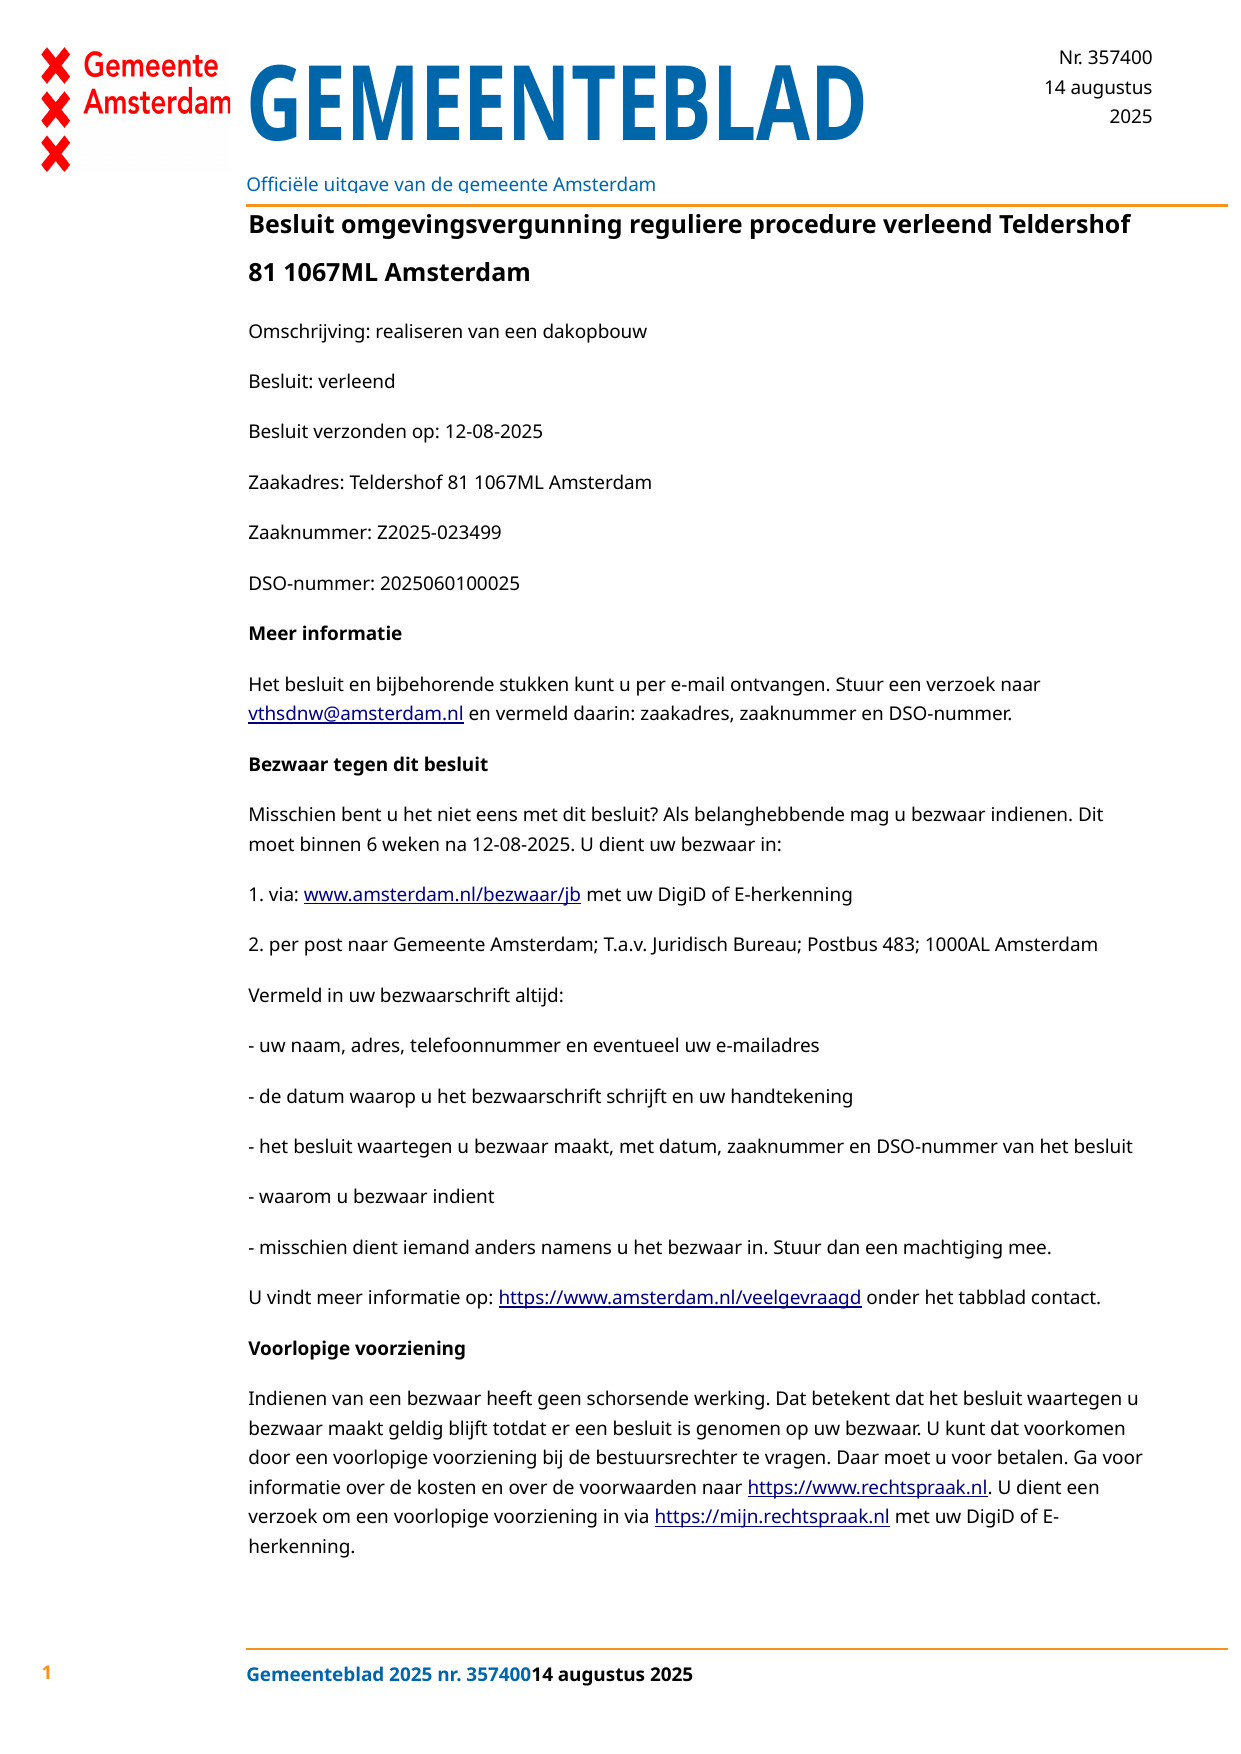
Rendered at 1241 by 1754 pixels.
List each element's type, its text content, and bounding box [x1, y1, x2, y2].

text Besluit: verleend [248, 368, 1152, 394]
text - uw naam, adres, telefoonnummer en eventueel uw e-mailadres [248, 1032, 1152, 1058]
text Besluit omgevingsvergunning reguliere procedure verleend Teldershof 81 1067ML Amsterdam [248, 207, 1152, 288]
text Bezwaar tegen dit besluit [248, 751, 1152, 777]
text Besluit verzonden op: 12-08-2025 [248, 419, 1152, 444]
text Misschien bent u het niet eens met dit besluit? Als belanghebbende mag u bezwaar indienen. Dit moet binnen 6 weken na 12-08-2025. U dient uw bezwaar in: [248, 801, 1152, 857]
text U vindt meer informatie op: https://www.amsterdam.nl/veelgevraagd onder het tabblad contact. [248, 1284, 1152, 1310]
text 1. via: www.amsterdam.nl/bezwaar/jb met uw DigiD of E-herkenning [248, 881, 1152, 907]
text Het besluit en bijbehorende stukken kunt u per e-mail ontvangen. Stuur een verzoek naar vthsdnw@amsterdam.nl en vermeld daarin: zaakadres, zaaknummer en DSO-nummer. [248, 671, 1152, 726]
text DSO-nummer: 2025060100025 [248, 570, 1152, 596]
text Indienen van een bezwaar heeft geen schorsende werking. Dat betekent dat het besluit waartegen u bezwaar maakt geldig blijft totdat er een besluit is genomen op uw bezwaar. U kunt dat voorkomen door een voorlopige voorziening bij de bestuursrechter te vragen. Daar moet u voor betalen. Ga voor informatie over de kosten en over de voorwaarden naar https://www.rechtspraak.nl. U dient een verzoek om een voorlopige voorziening in via https://mijn.rechtspraak.nl met uw DigiD of E-herkenning. [248, 1385, 1152, 1559]
text Vermeld in uw bezwaarschrift altijd: [248, 982, 1152, 1008]
picture [41, 47, 231, 172]
text 2. per post naar Gemeente Amsterdam; T.a.v. Juridisch Bureau; Postbus 483; 1000AL Amsterdam [248, 932, 1152, 957]
text - de datum waarop u het bezwaarschrift schrijft en uw handtekening [248, 1083, 1152, 1109]
text - misschien dient iemand anders namens u het bezwaar in. Stuur dan een machtiging mee. [248, 1234, 1152, 1260]
text - het besluit waartegen u bezwaar maakt, met datum, zaaknummer en DSO-nummer van het besluit [248, 1133, 1152, 1159]
text Meer informatie [248, 620, 1152, 646]
text Zaaknummer: Z2025-023499 [248, 519, 1152, 545]
text Omschrijving: realiseren van een dakopbouw [248, 318, 1152, 344]
text Zaakadres: Teldershof 81 1067ML Amsterdam [248, 469, 1152, 495]
text Voorlopige voorziening [248, 1335, 1152, 1361]
text - waarom u bezwaar indient [248, 1184, 1152, 1209]
